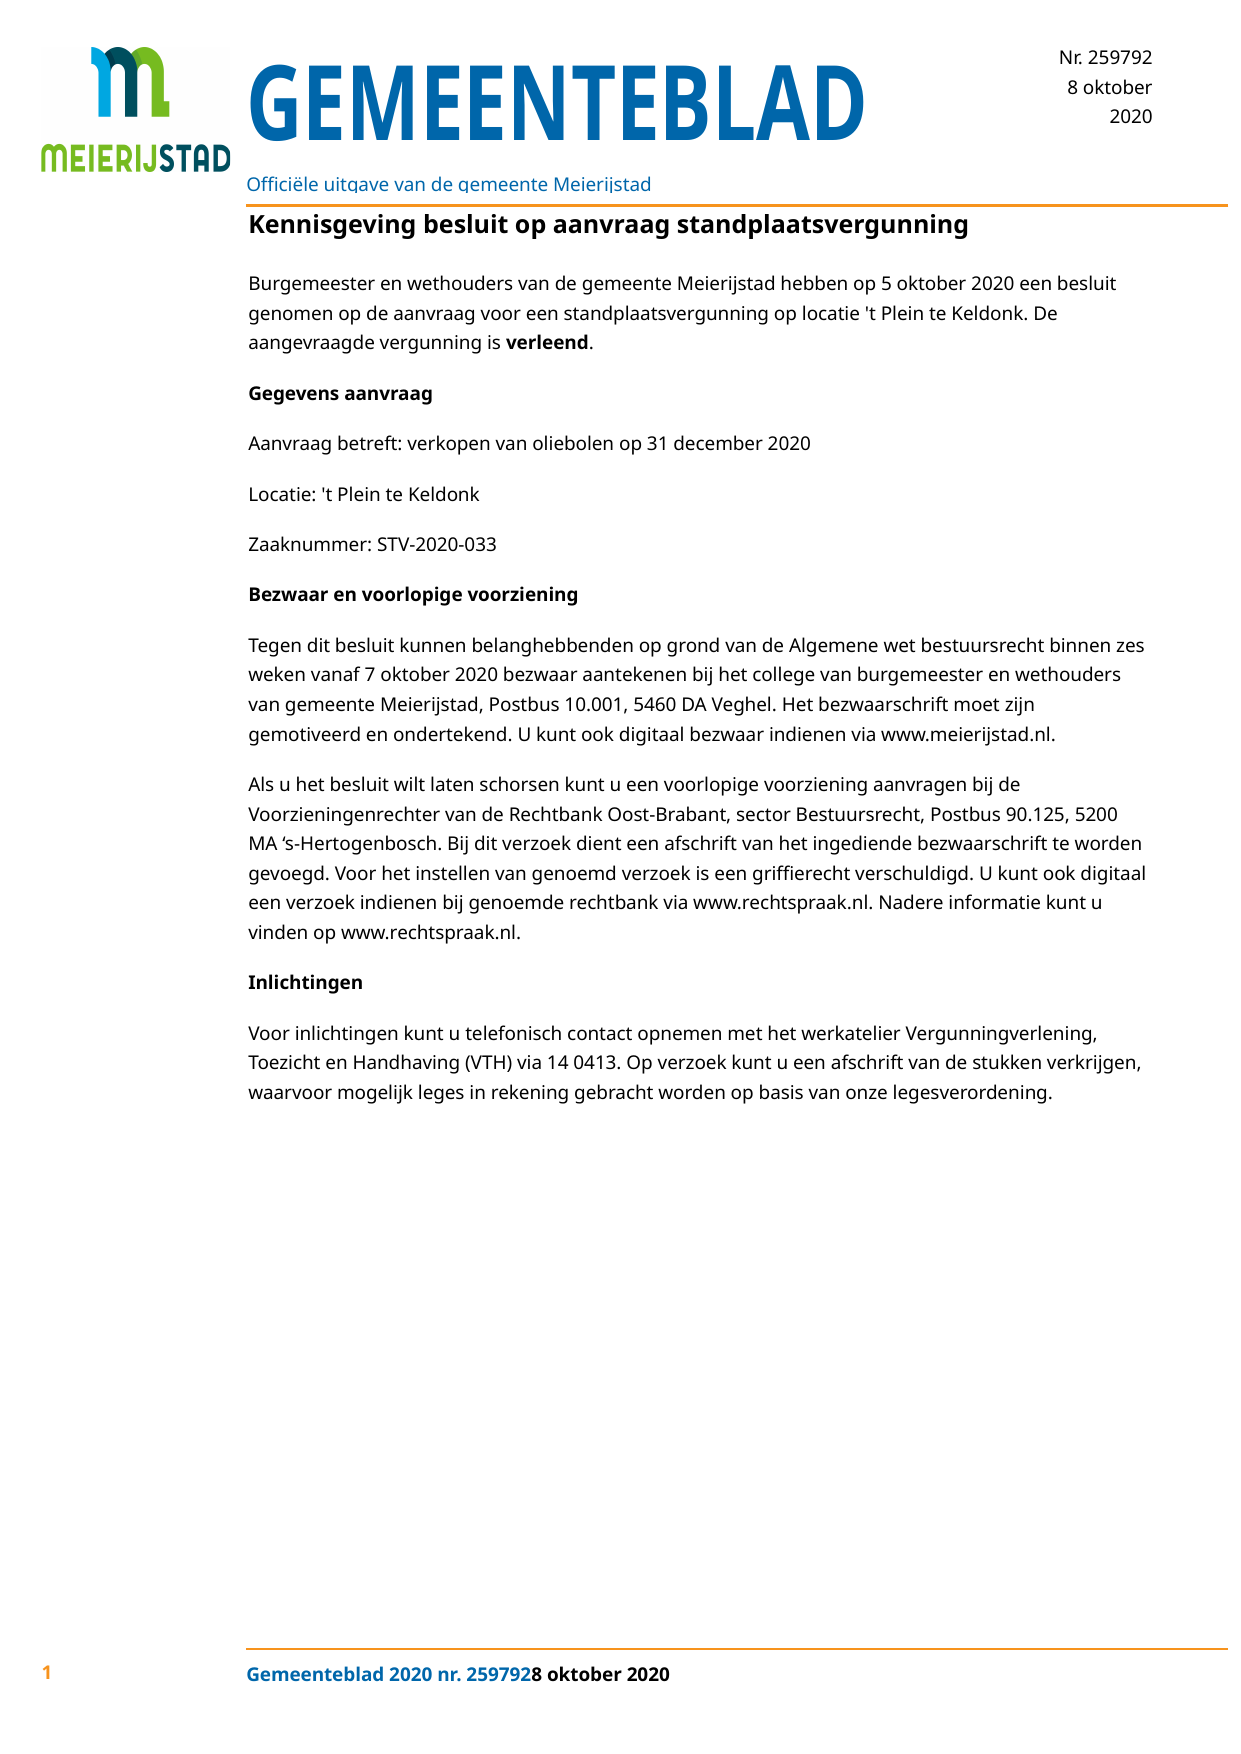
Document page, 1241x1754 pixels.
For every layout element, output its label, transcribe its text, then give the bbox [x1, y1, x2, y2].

text Voor inlichtingen kunt u telefonisch contact opnemen met het werkatelier Vergunningverlening, Toezicht en Handhaving (VTH) via 14 0413. Op verzoek kunt u een afschrift van de stukken verkrijgen, waarvoor mogelijk leges in rekening gebracht worden op basis van onze legesverordening. [248, 1020, 1152, 1105]
text Gegevens aanvraag [248, 380, 1152, 406]
text Burgemeester en wethouders van de gemeente Meierijstad hebben op 5 oktober 2020 een besluit genomen op de aanvraag voor een standplaatsvergunning op locatie 't Plein te Keldonk. De aangevraagde vergunning is verleend. [248, 270, 1152, 355]
text Bezwaar en voorlopige voorziening [248, 582, 1152, 607]
text Inlichtingen [248, 969, 1152, 995]
text Tegen dit besluit kunnen belanghebbenden op grond van de Algemene wet bestuursrecht binnen zes weken vanaf 7 oktober 2020 bezwaar aantekenen bij het college van burgemeester en wethouders van gemeente Meierijstad, Postbus 10.001, 5460 DA Veghel. Het bezwaarschrift moet zijn gemotiveerd en ondertekend. U kunt ook digitaal bezwaar indienen via www.meierijstad.nl. [248, 632, 1152, 746]
picture [41, 47, 231, 172]
text Locatie: 't Plein te Keldonk [248, 481, 1152, 506]
text Als u het besluit wilt laten schorsen kunt u een voorlopige voorziening aanvragen bij de Voorzieningenrechter van de Rechtbank Oost-Brabant, sector Bestuursrecht, Postbus 90.125, 5200 MA ‘s-Hertogenbosch. Bij dit verzoek dient een afschrift van het ingediende bezwaarschrift te worden gevoegd. Voor het instellen van genoemd verzoek is een griffierecht verschuldigd. U kunt ook digitaal een verzoek indienen bij genoemde rechtbank via www.rechtspraak.nl. Nadere informatie kunt u vinden op www.rechtspraak.nl. [248, 771, 1152, 945]
text Zaaknummer: STV-2020-033 [248, 531, 1152, 557]
text Aanvraag betreft: verkopen van oliebolen op 31 december 2020 [248, 430, 1152, 456]
text Kennisgeving besluit op aanvraag standplaatsvergunning [248, 207, 1152, 241]
